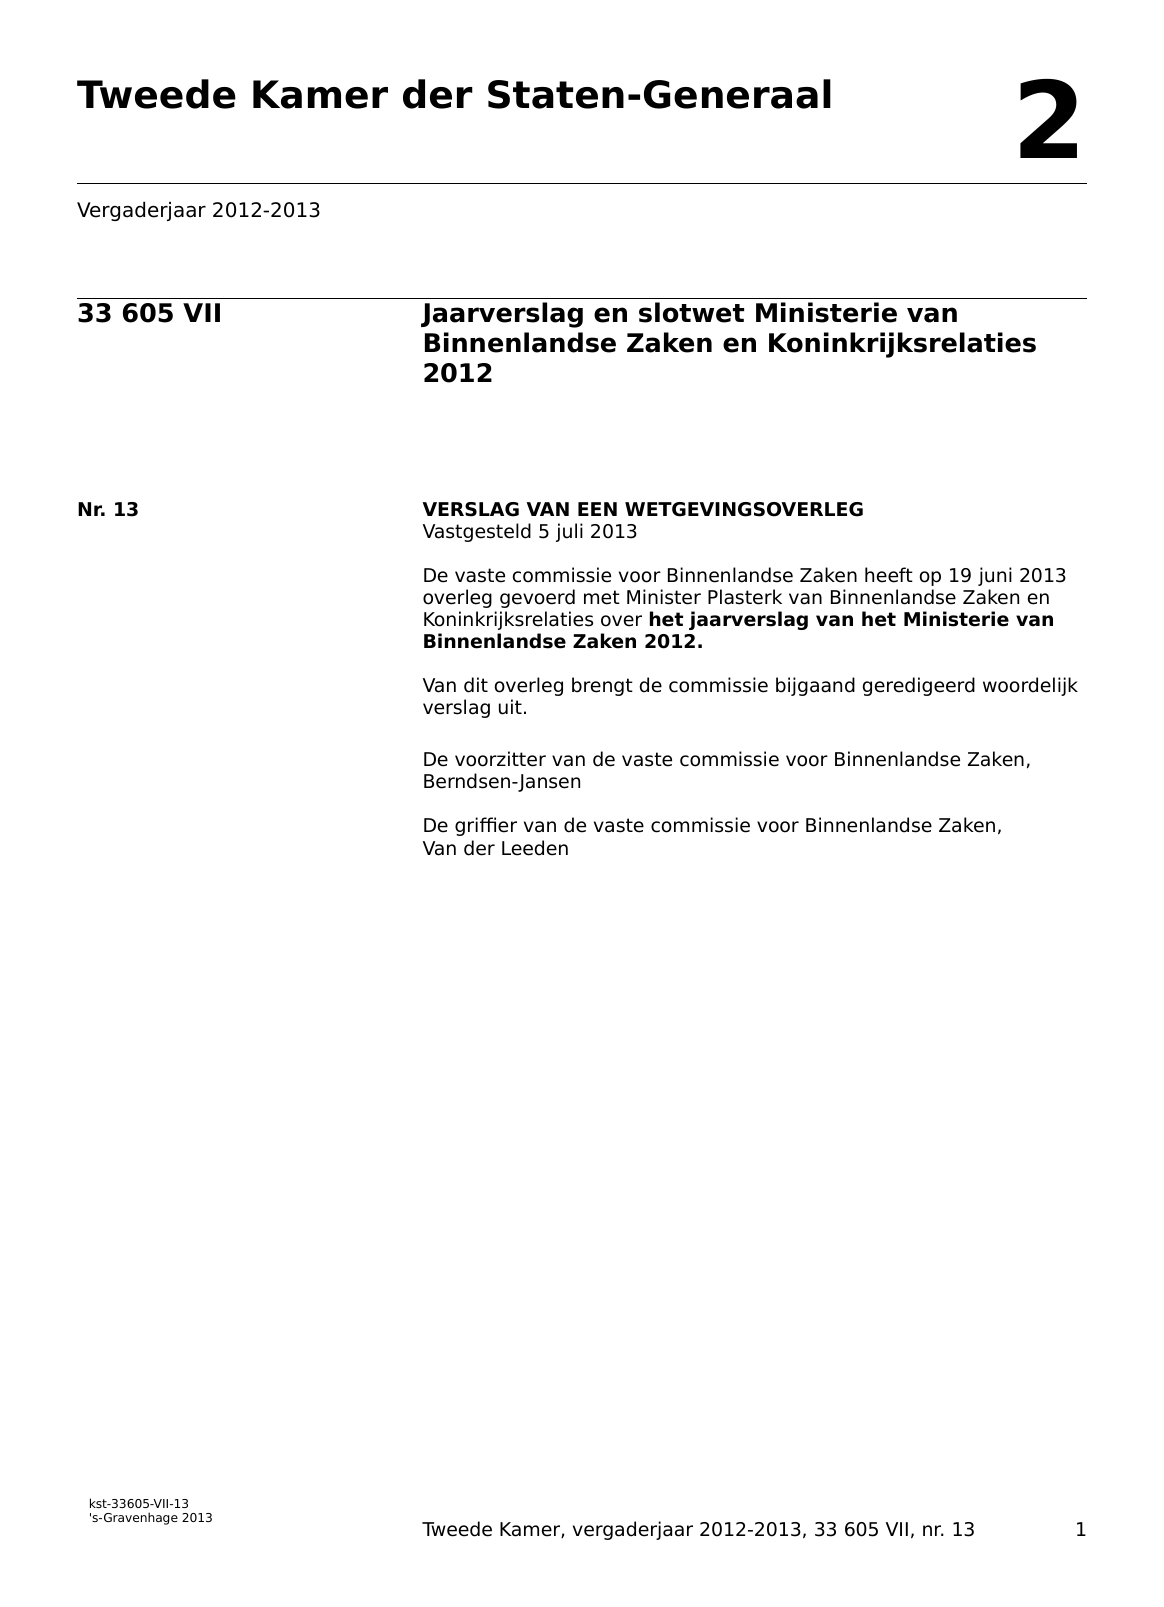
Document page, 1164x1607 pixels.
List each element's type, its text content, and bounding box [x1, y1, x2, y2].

text Van dit overleg brengt de commissie bijgaand geredigeerd woordelijk verslag uit. [422, 675, 1087, 719]
text Vastgesteld 5 juli 2013 [422, 521, 1087, 543]
table_cell Vergaderjaar 2012-2013 [77, 184, 1087, 298]
table_header 2 [886, 59, 1087, 183]
text kst-33605-VII-13 [88, 1497, 323, 1511]
subtitle Nr. 13 VERSLAG VAN EEN WETGEVINGSOVERLEG [77, 499, 1087, 521]
text De voorzitter van de vaste commissie voor Binnenlandse Zaken, Berndsen-Jansen [422, 749, 1087, 793]
table_header Tweede Kamer der Staten-Generaal [77, 59, 886, 183]
subtitle 33 605 VII Jaarverslag en slotwet Ministerie van Binnenlandse Zaken en Koninkrijksrelaties 2012 [77, 299, 1087, 388]
text 's-Gravenhage 2013 [88, 1511, 323, 1525]
text De vaste commissie voor Binnenlandse Zaken heeft op 19 juni 2013 overleg gevoerd met Minister Plasterk van Binnenlandse Zaken en Koninkrijksrelaties over het jaarverslag van het Ministerie van Binnenlandse Zaken 2012. [422, 565, 1087, 653]
text De griffier van de vaste commissie voor Binnenlandse Zaken, Van der Leeden [422, 815, 1087, 859]
